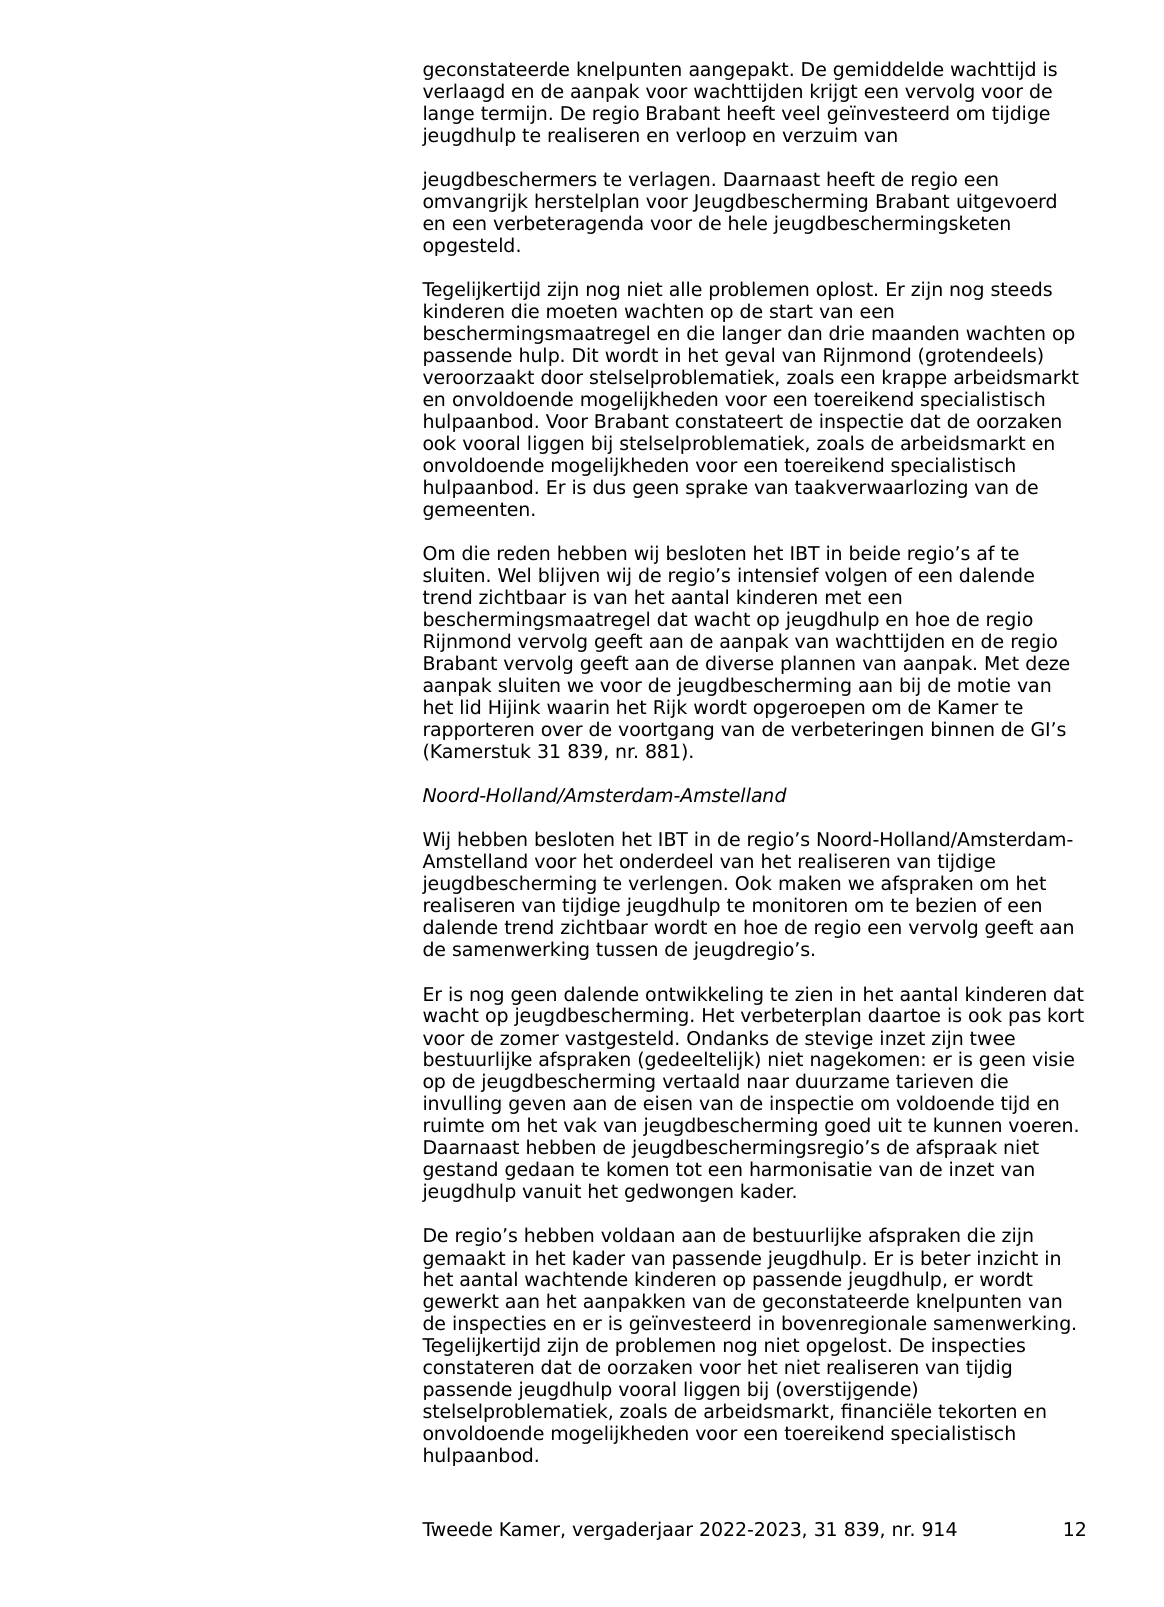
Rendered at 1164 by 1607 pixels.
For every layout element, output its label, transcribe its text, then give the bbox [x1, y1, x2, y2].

text De regio’s hebben voldaan aan de bestuurlijke afspraken die zijn gemaakt in het kader van passende jeugdhulp. Er is beter inzicht in het aantal wachtende kinderen op passende jeugdhulp, er wordt gewerkt aan het aanpakken van de geconstateerde knelpunten van de inspecties en er is geïnvesteerd in bovenregionale samenwerking. Tegelijkertijd zijn de problemen nog niet opgelost. De inspecties constateren dat de oorzaken voor het niet realiseren van tijdig passende jeugdhulp vooral liggen bij (overstijgende) stelselproblematiek, zoals de arbeidsmarkt, financiële tekorten en onvoldoende mogelijkheden voor een toereikend specialistisch hulpaanbod. [422, 1225, 1087, 1467]
text Wij hebben besloten het IBT in de regio’s Noord-Holland/Amsterdam-Amstelland voor het onderdeel van het realiseren van tijdige jeugdbescherming te verlengen. Ook maken we afspraken om het realiseren van tijdige jeugdhulp te monitoren om te bezien of een dalende trend zichtbaar wordt en hoe de regio een vervolg geeft aan de samenwerking tussen de jeugdregio’s. [422, 829, 1087, 961]
text Er is nog geen dalende ontwikkeling te zien in het aantal kinderen dat wacht op jeugdbescherming. Het verbeterplan daartoe is ook pas kort voor de zomer vastgesteld. Ondanks de stevige inzet zijn twee bestuurlijke afspraken (gedeeltelijk) niet nagekomen: er is geen visie op de jeugdbescherming vertaald naar duurzame tarieven die invulling geven aan de eisen van de inspectie om voldoende tijd en ruimte om het vak van jeugdbescherming goed uit te kunnen voeren. Daarnaast hebben de jeugdbeschermingsregio’s de afspraak niet gestand gedaan te komen tot een harmonisatie van de inzet van jeugdhulp vanuit het gedwongen kader. [422, 983, 1087, 1203]
text Om die reden hebben wij besloten het IBT in beide regio’s af te sluiten. Wel blijven wij de regio’s intensief volgen of een dalende trend zichtbaar is van het aantal kinderen met een beschermingsmaatregel dat wacht op jeugdhulp en hoe de regio Rijnmond vervolg geeft aan de aanpak van wachttijden en de regio Brabant vervolg geeft aan de diverse plannen van aanpak. Met deze aanpak sluiten we voor de jeugdbescherming aan bij de motie van het lid Hijink waarin het Rijk wordt opgeroepen om de Kamer te rapporteren over de voortgang van de verbeteringen binnen de GI’s (Kamerstuk 31 839, nr. 881). [422, 543, 1087, 763]
subtitle Noord-Holland/Amsterdam-Amstelland [422, 785, 1087, 807]
text jeugdbeschermers te verlagen. Daarnaast heeft de regio een omvangrijk herstelplan voor Jeugdbescherming Brabant uitgevoerd en een verbeteragenda voor de hele jeugdbeschermingsketen opgesteld. [422, 169, 1087, 257]
text Tegelijkertijd zijn nog niet alle problemen oplost. Er zijn nog steeds kinderen die moeten wachten op de start van een beschermingsmaatregel en die langer dan drie maanden wachten op passende hulp. Dit wordt in het geval van Rijnmond (grotendeels) veroorzaakt door stelselproblematiek, zoals een krappe arbeidsmarkt en onvoldoende mogelijkheden voor een toereikend specialistisch hulpaanbod. Voor Brabant constateert de inspectie dat de oorzaken ook vooral liggen bij stelselproblematiek, zoals de arbeidsmarkt en onvoldoende mogelijkheden voor een toereikend specialistisch hulpaanbod. Er is dus geen sprake van taakverwaarlozing van de gemeenten. [422, 279, 1087, 521]
text geconstateerde knelpunten aangepakt. De gemiddelde wachttijd is verlaagd en de aanpak voor wachttijden krijgt een vervolg voor de lange termijn. De regio Brabant heeft veel geïnvesteerd om tijdige jeugdhulp te realiseren en verloop en verzuim van [422, 59, 1087, 147]
